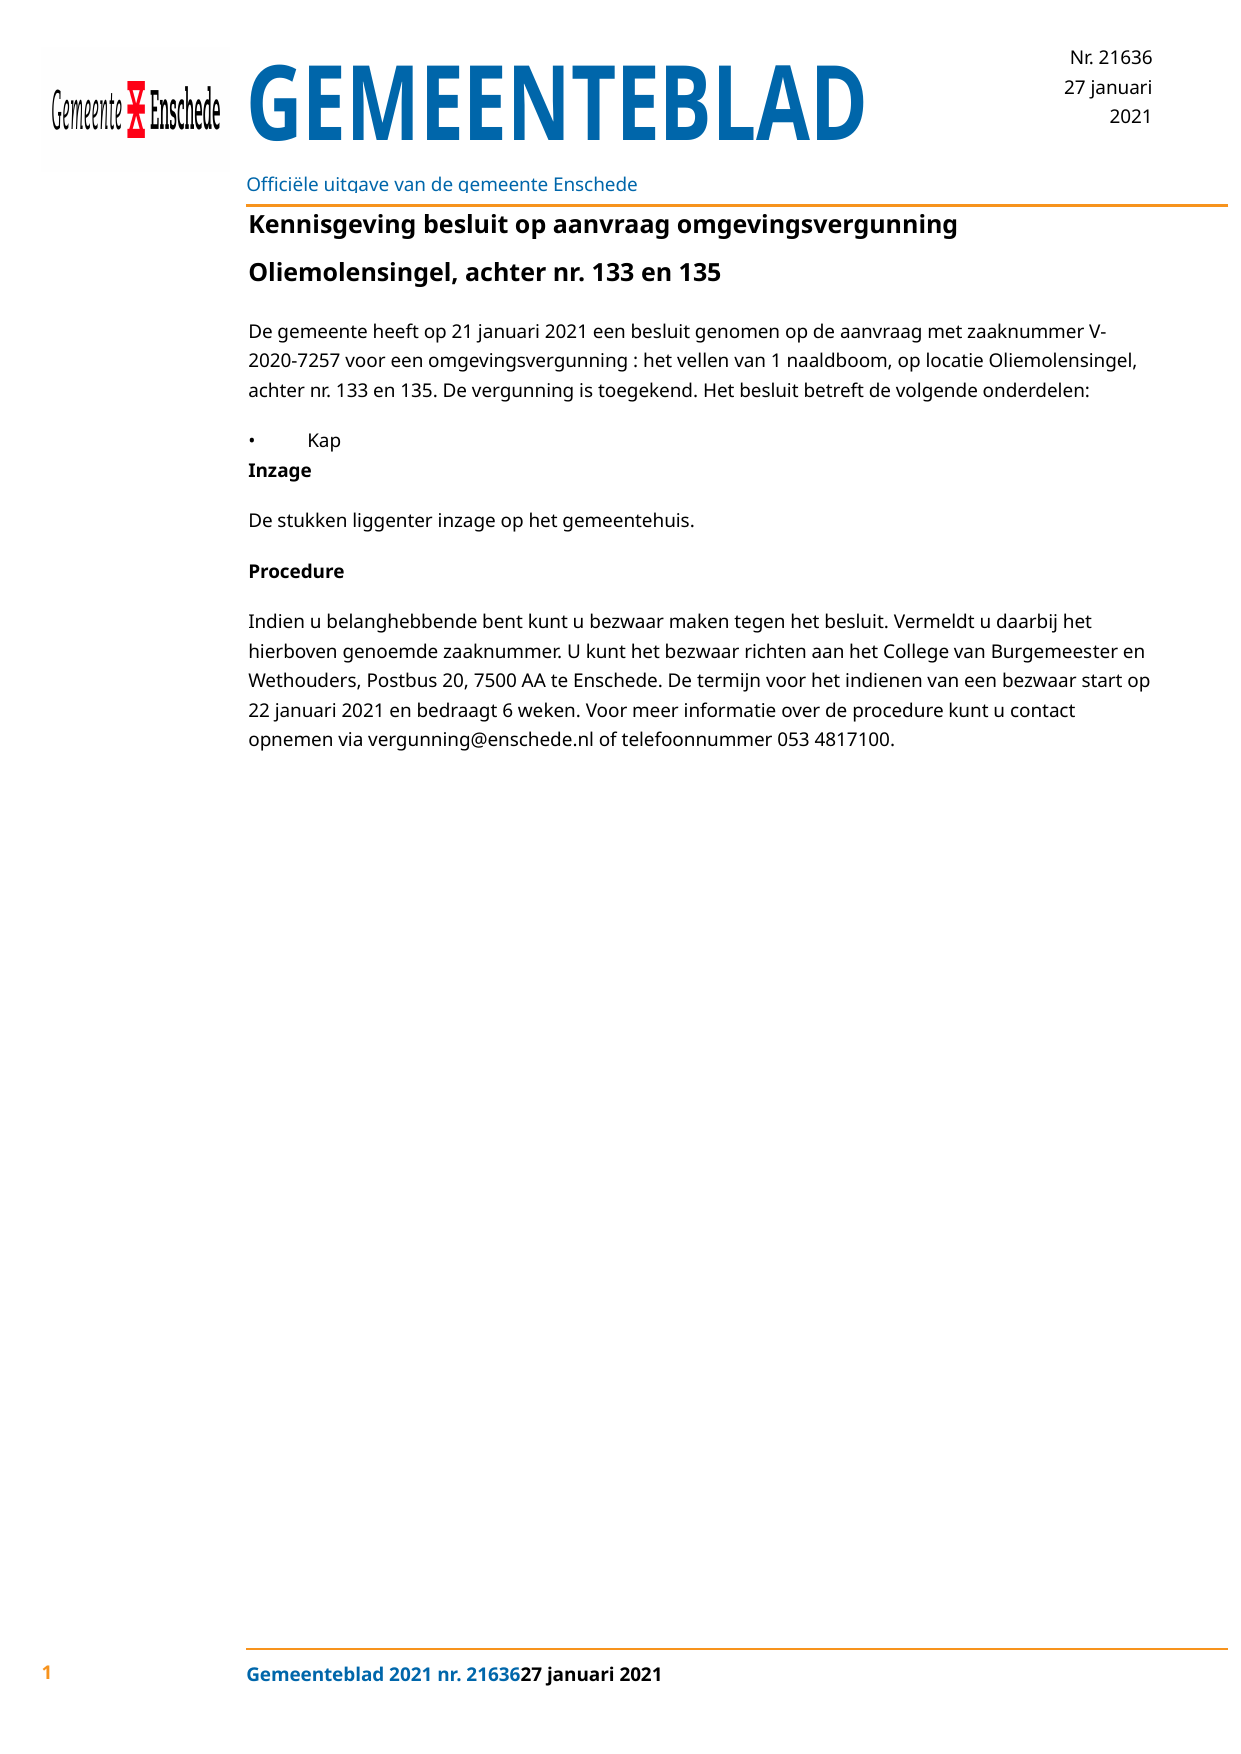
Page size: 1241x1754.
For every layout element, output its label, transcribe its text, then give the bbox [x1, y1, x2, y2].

text Inzage [248, 457, 1152, 483]
text Kennisgeving besluit op aanvraag omgevingsvergunning Oliemolensingel, achter nr. 133 en 135 [248, 207, 1152, 288]
text De stukken liggenter inzage op het gemeentehuis. [248, 507, 1152, 533]
list Kap [248, 427, 1152, 453]
text Procedure [248, 558, 1152, 584]
text De gemeente heeft op 21 januari 2021 een besluit genomen op de aanvraag met zaaknummer V-2020-7257 voor een omgevingsvergunning : het vellen van 1 naaldboom, op locatie Oliemolensingel, achter nr. 133 en 135. De vergunning is toegekend. Het besluit betreft de volgende onderdelen: [248, 318, 1152, 403]
picture [41, 47, 231, 172]
text Indien u belanghebbende bent kunt u bezwaar maken tegen het besluit. Vermeldt u daarbij het hierboven genoemde zaaknummer. U kunt het bezwaar richten aan het College van Burgemees­ter en Wethouders, Postbus 20, 7500 AA te Enschede. De termijn voor het indienen van een bezwaar start op 22 januari 2021 en bedraagt 6 weken. Voor meer informatie over de procedure kunt u contact opnemen via vergunning@enschede.nl of telefoonnummer 053 4817100. [248, 608, 1152, 752]
